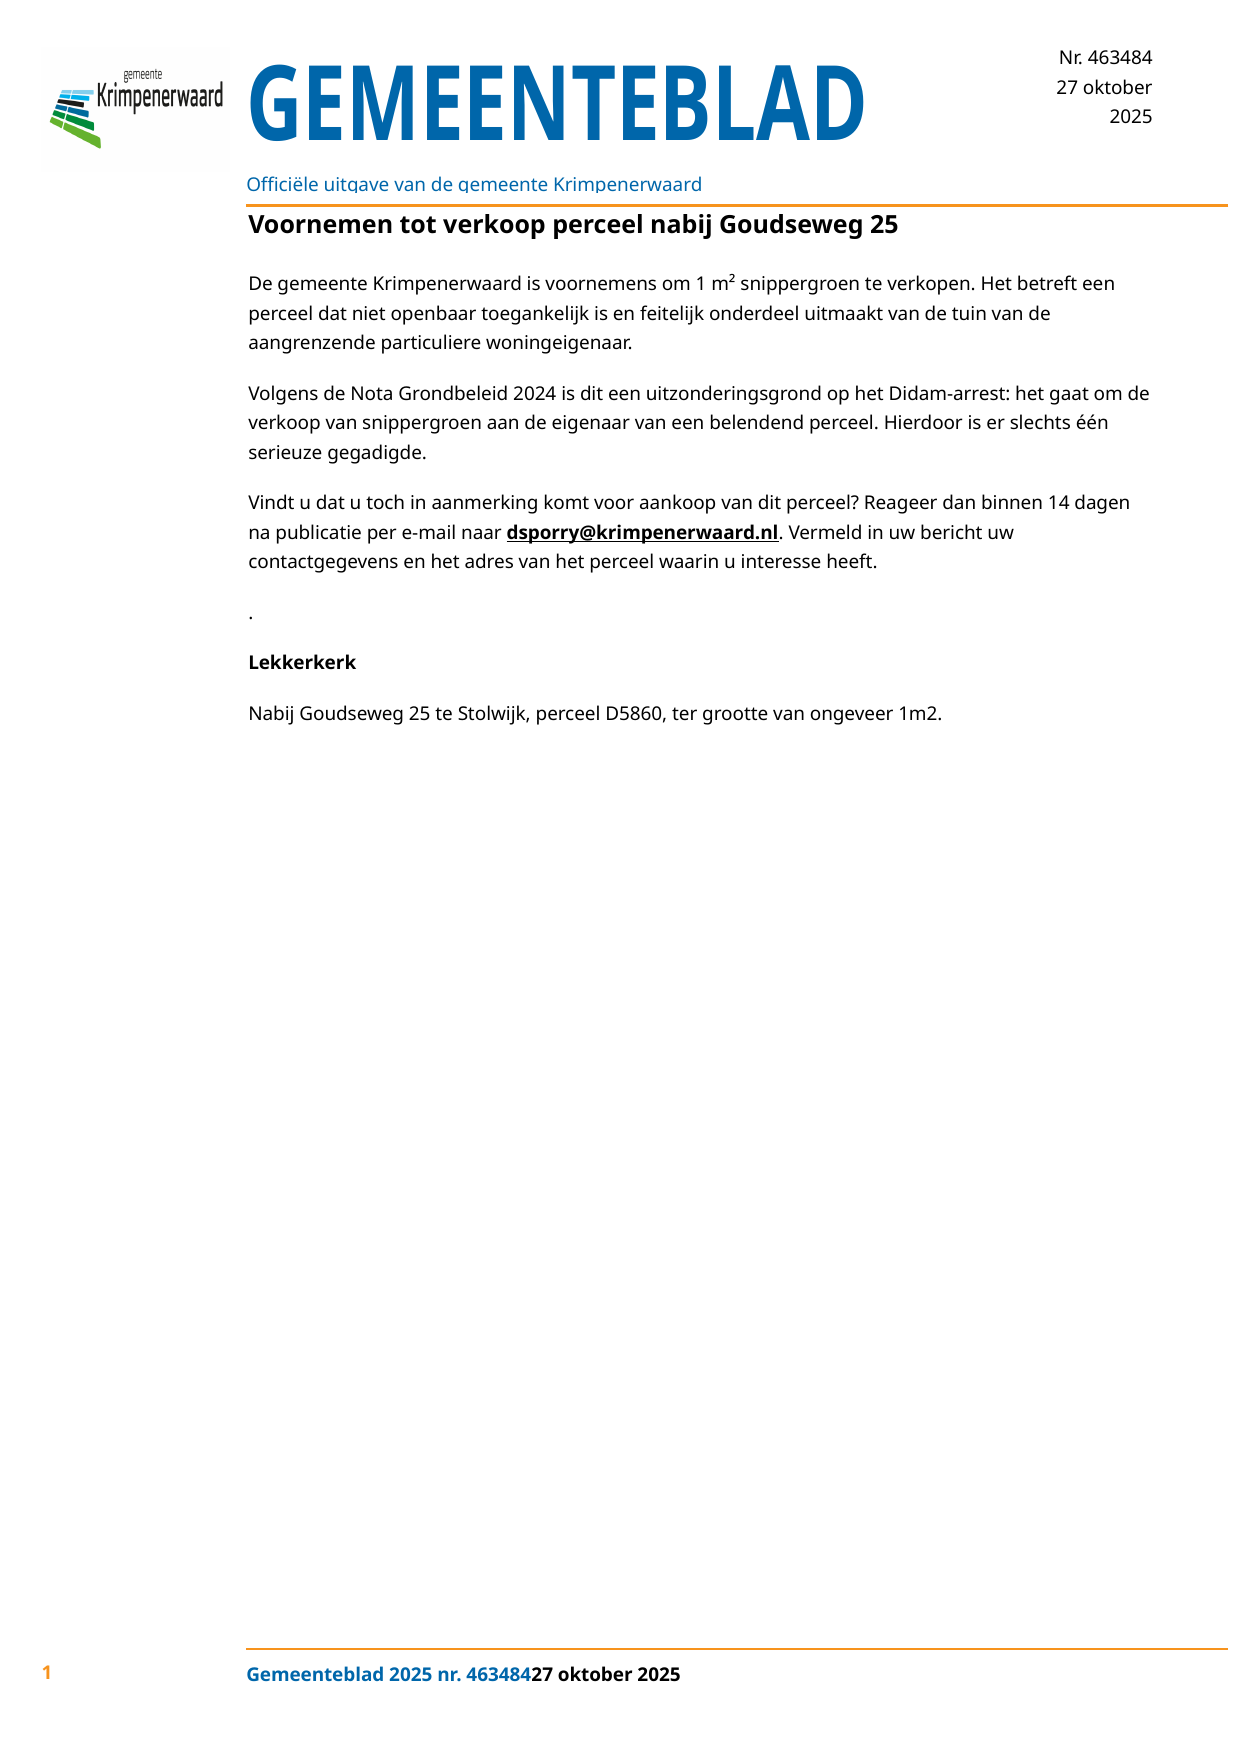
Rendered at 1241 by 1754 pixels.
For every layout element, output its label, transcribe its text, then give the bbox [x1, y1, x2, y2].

text Lekkerkerk [248, 649, 1152, 675]
text Voornemen tot verkoop perceel nabij Goudseweg 25 [248, 207, 1152, 241]
text . [248, 599, 1152, 625]
text De gemeente Krimpenerwaard is voornemens om 1 m² snippergroen te verkopen. Het betreft een perceel dat niet openbaar toegankelijk is en feitelijk onderdeel uitmaakt van de tuin van de aangrenzende particuliere woningeigenaar. [248, 270, 1152, 355]
text Nabij Goudseweg 25 te Stolwijk, perceel D5860, ter grootte van ongeveer 1m2. [248, 700, 1152, 726]
picture [41, 47, 231, 172]
text Volgens de Nota Grondbeleid 2024 is dit een uitzonderingsgrond op het Didam-arrest: het gaat om de verkoop van snippergroen aan de eigenaar van een belendend perceel. Hierdoor is er slechts één serieuze gegadigde. [248, 380, 1152, 465]
text Vindt u dat u toch in aanmerking komt voor aankoop van dit perceel? Reageer dan binnen 14 dagen na publicatie per e-mail naar dsporry@krimpenerwaard.nl. Vermeld in uw bericht uw contactgegevens en het adres van het perceel waarin u interesse heeft. [248, 489, 1152, 574]
